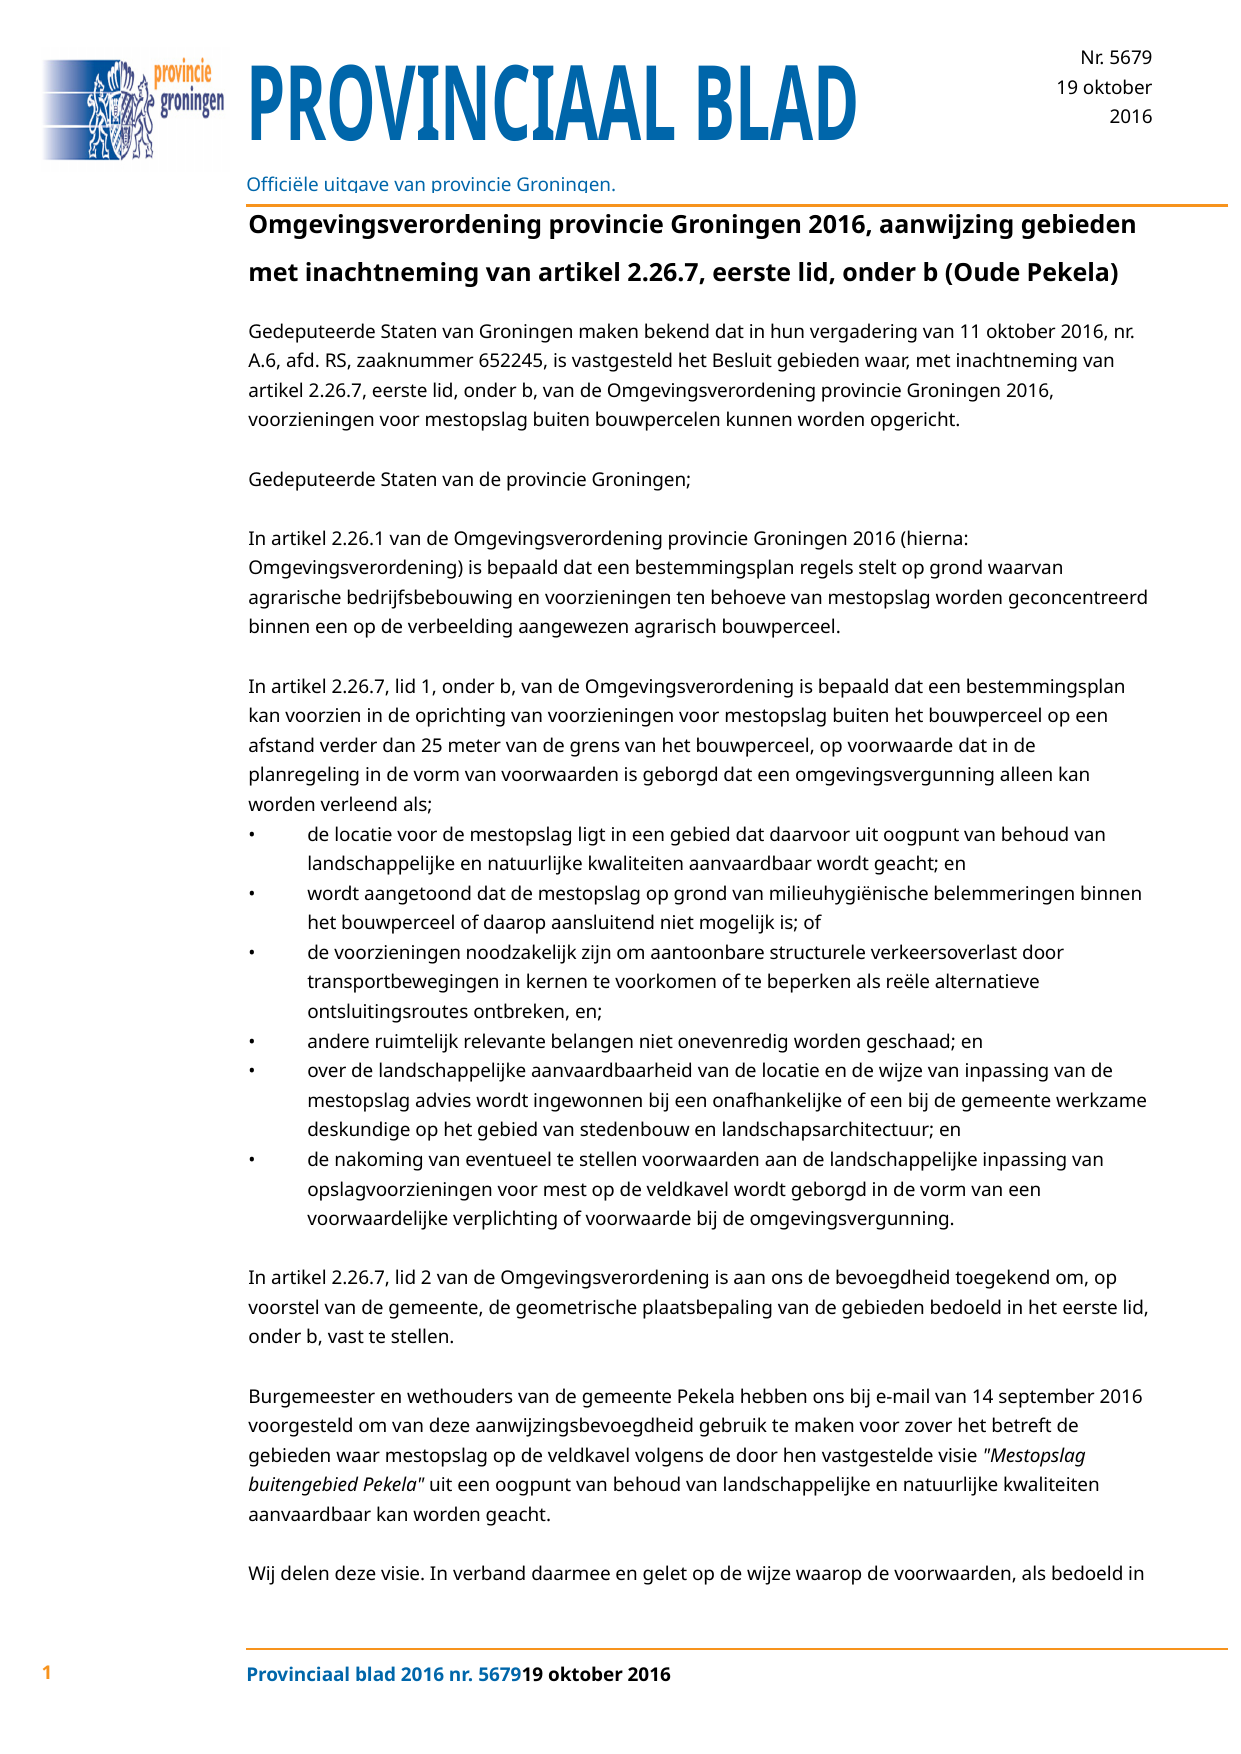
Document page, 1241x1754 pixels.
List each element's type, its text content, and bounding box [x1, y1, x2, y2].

text Burgemeester en wethouders van de gemeente Pekela hebben ons bij e-mail van 14 september 2016 voorgesteld om van deze aanwijzingsbevoegdheid gebruik te maken voor zover het betreft de gebieden waar mestopslag op de veldkavel volgens de door hen vastgestelde visie "Mestopslag buitengebied Pekela" uit een oogpunt van behoud van landschappelijke en natuurlijke kwaliteiten aanvaardbaar kan worden geacht. [248, 1383, 1152, 1527]
text Gedeputeerde Staten van de provincie Groningen; [248, 466, 1152, 492]
text In artikel 2.26.1 van de Omgevingsverordening provincie Groningen 2016 (hierna: Omgevingsverordening) is bepaald dat een bestemmingsplan regels stelt op grond waarvan agrarische bedrijfsbebouwing en voorzieningen ten behoeve van mestopslag worden geconcentreerd binnen een op de verbeelding aangewezen agrarisch bouwperceel. [248, 525, 1152, 639]
list de voorzieningen noodzakelijk zijn om aantoonbare structurele verkeersoverlast door transportbewegingen in kernen te voorkomen of te beperken als reële alternatieve ontsluitingsroutes ontbreken, en; [248, 939, 1152, 1024]
text Omgevingsverordening provincie Groningen 2016, aanwijzing gebieden met inachtneming van artikel 2.26.7, eerste lid, onder b (Oude Pekela) [248, 207, 1152, 288]
text Gedeputeerde Staten van Groningen maken bekend dat in hun vergadering van 11 oktober 2016, nr. A.6, afd. RS, zaaknummer 652245, is vastgesteld het Besluit gebieden waar, met inachtneming van artikel 2.26.7, eerste lid, onder b, van de Omgevingsverordening provincie Groningen 2016, voorzieningen voor mestopslag buiten bouwpercelen kunnen worden opgericht. [248, 318, 1152, 432]
list de nakoming van eventueel te stellen voorwaarden aan de landschappelijke inpassing van opslagvoorzieningen voor mest op de veldkavel wordt geborgd in de vorm van een voorwaardelijke verplichting of voorwaarde bij de omgevingsvergunning. [248, 1146, 1152, 1231]
text In artikel 2.26.7, lid 2 van de Omgevingsverordening is aan ons de bevoegdheid toegekend om, op voorstel van de gemeente, de geometrische plaatsbepaling van de gebieden bedoeld in het eerste lid, onder b, vast te stellen. [248, 1264, 1152, 1349]
list over de landschappelijke aanvaardbaarheid van de locatie en de wijze van inpassing van de mestopslag advies wordt ingewonnen bij een onafhankelijke of een bij de gemeente werkzame deskundige op het gebied van stedenbouw en landschapsarchitectuur; en [248, 1057, 1152, 1142]
text Wij delen deze visie. In verband daarmee en gelet op de wijze waarop de voorwaarden, als bedoeld in [248, 1560, 1152, 1586]
list andere ruimtelijk relevante belangen niet onevenredig worden geschaad; en [248, 1028, 1152, 1054]
picture [41, 47, 231, 172]
text In artikel 2.26.7, lid 1, onder b, van de Omgevingsverordening is bepaald dat een bestemmingsplan kan voorzien in de oprichting van voorzieningen voor mestopslag buiten het bouwperceel op een afstand verder dan 25 meter van de grens van het bouwperceel, op voorwaarde dat in de planregeling in de vorm van voorwaarden is geborgd dat een omgevingsvergunning alleen kan worden verleend als; [248, 673, 1152, 817]
list de locatie voor de mestopslag ligt in een gebied dat daarvoor uit oogpunt van behoud van landschappelijke en natuurlijke kwaliteiten aanvaardbaar wordt geacht; en [248, 821, 1152, 876]
list wordt aangetoond dat de mestopslag op grond van milieuhygiënische belemmeringen binnen het bouwperceel of daarop aansluitend niet mogelijk is; of [248, 880, 1152, 935]
